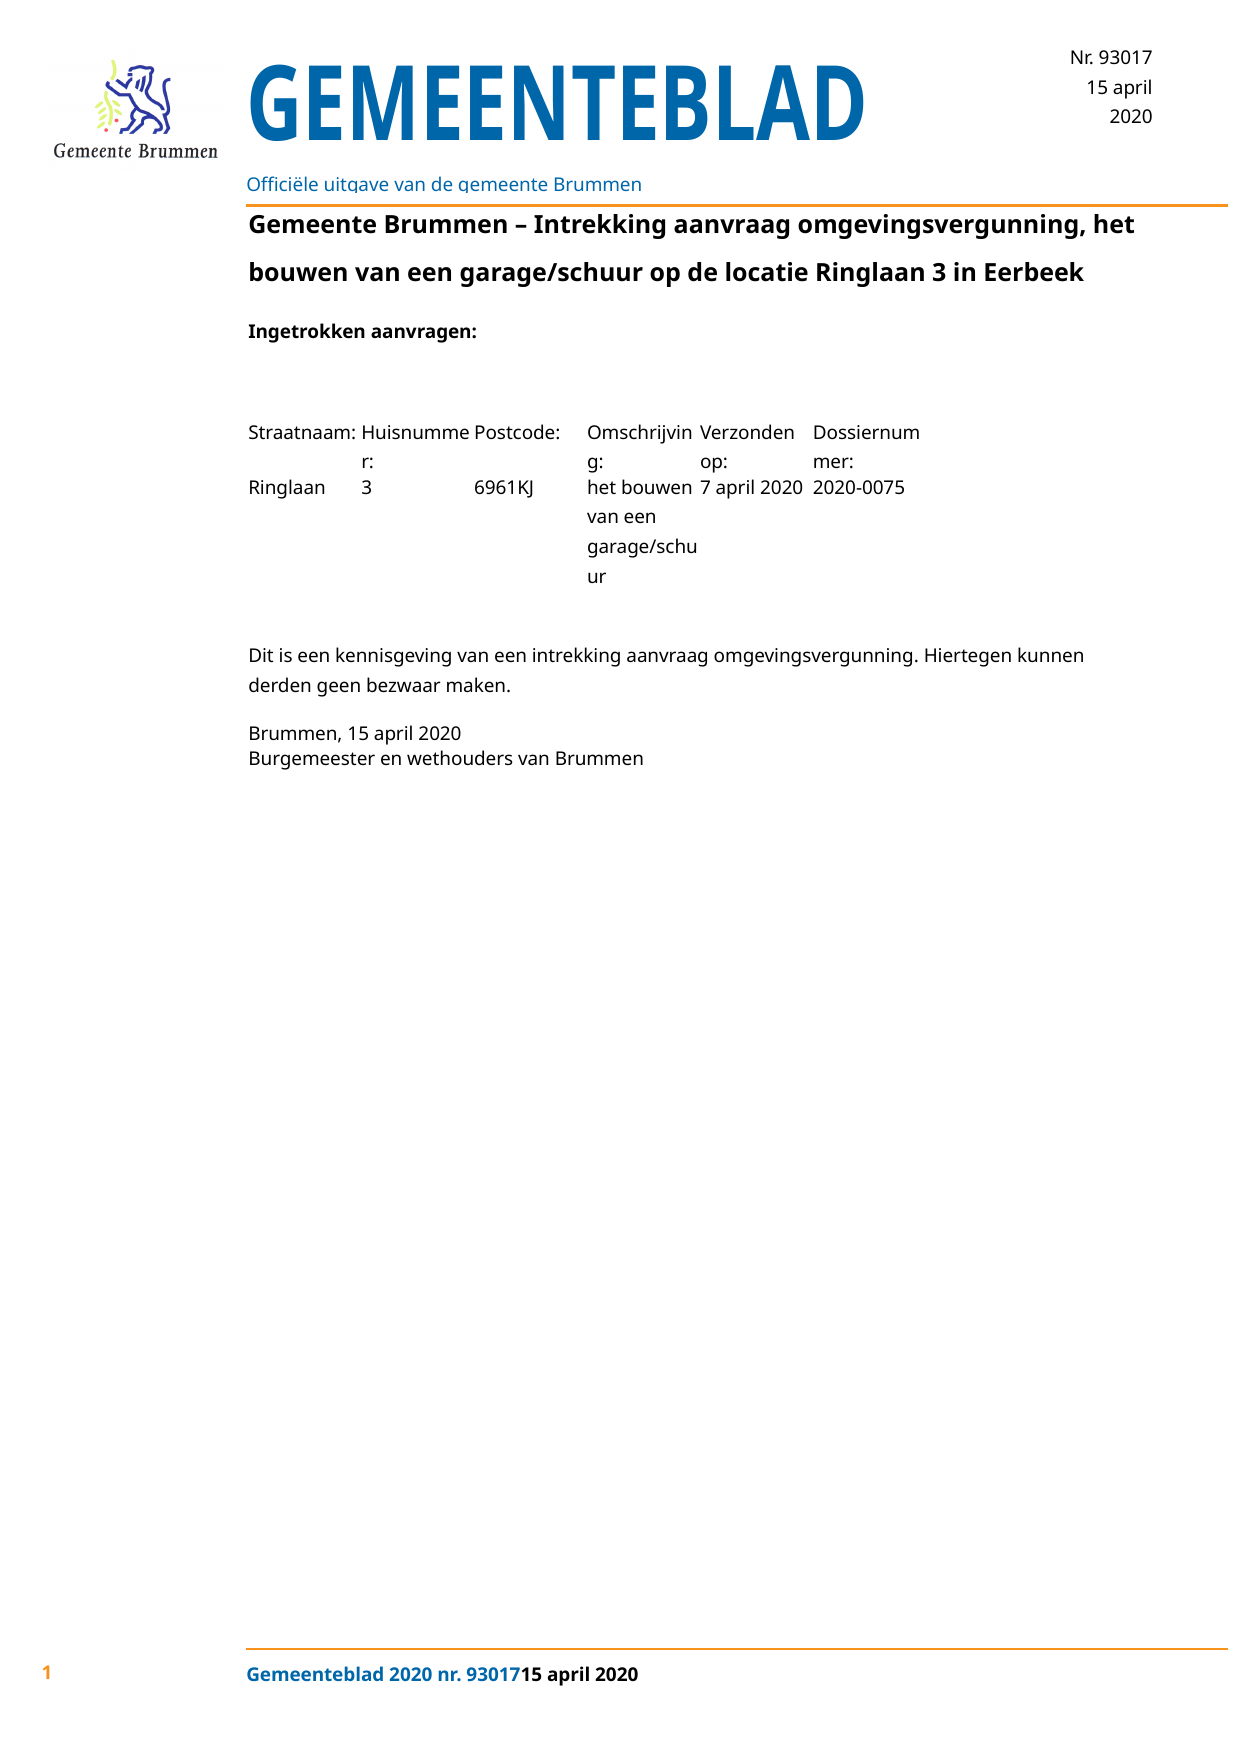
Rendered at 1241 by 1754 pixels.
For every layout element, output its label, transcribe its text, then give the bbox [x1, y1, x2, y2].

text Brummen, 15 april 2020 [248, 720, 1152, 745]
table_cell 6961KJ [474, 474, 587, 589]
table_cell 7 april 2020 [700, 474, 813, 589]
table_cell het bouwen van een garage/schuur [587, 474, 700, 589]
table_cell 2020-0075 [813, 474, 926, 589]
text Ingetrokken aanvragen: [248, 318, 1152, 344]
table_header Postcode: [474, 419, 587, 474]
table_cell [926, 474, 1038, 589]
picture [41, 47, 231, 172]
text Burgemeester en wethouders van Brummen [248, 745, 1152, 771]
table_header [1039, 419, 1152, 474]
table_header Straatnaam: [248, 419, 361, 474]
table_header Dossiernummer: [813, 419, 926, 474]
table_header [926, 419, 1038, 474]
table_cell Ringlaan [248, 474, 361, 589]
text Gemeente Brummen – Intrekking aanvraag omgevingsvergunning, het bouwen van een garage/schuur op de locatie Ringlaan 3 in Eerbeek [248, 207, 1152, 288]
table_header Verzonden op: [700, 419, 813, 474]
text Dit is een kennisgeving van een intrekking aanvraag omgevingsvergunning. Hiertegen kunnen derden geen bezwaar maken. [248, 642, 1152, 698]
table_cell [1039, 474, 1152, 589]
table_header Omschrijving: [587, 419, 700, 474]
table_cell 3 [361, 474, 474, 589]
table_header Huisnummer: [361, 419, 474, 474]
